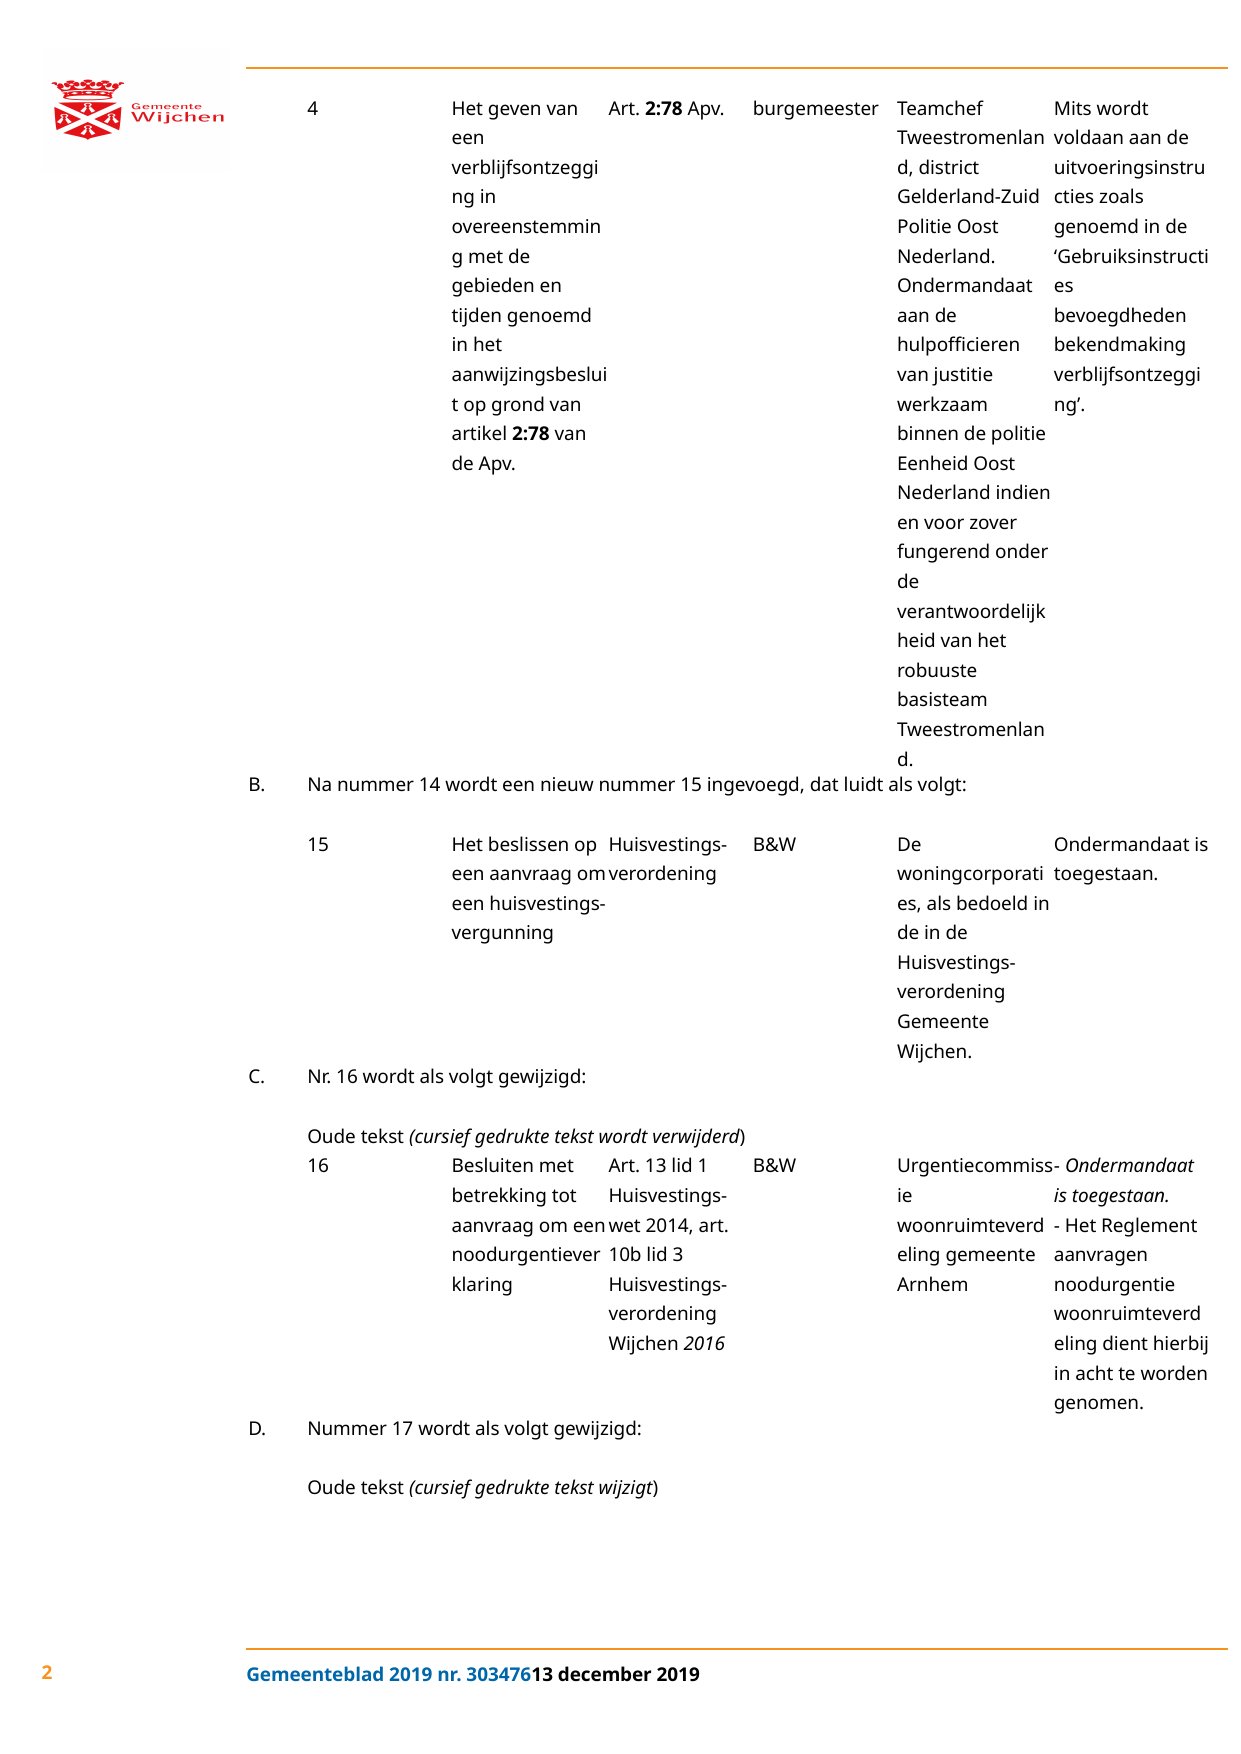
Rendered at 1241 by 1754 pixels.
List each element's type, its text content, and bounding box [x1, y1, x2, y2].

table_header Het beslissen op een aanvraag om een huisvestings-vergunning [451, 831, 608, 1064]
table_header Het geven van een verblijfsontzegging in overeenstemming met de gebieden en tijden genoemd in het aanwijzingsbesluit op grond van artikel 2:78 van de Apv. [451, 95, 608, 771]
list Oude tekst (cursief gedrukte tekst wijzigt) [248, 1474, 1152, 1500]
list Nr. 16 wordt als volgt gewijzigd: [248, 1064, 1152, 1089]
table_header 4 [307, 95, 451, 771]
table_header Art. 13 lid 1 Huisvestings-wet 2014, art. 10b lid 3 Huisvestings-verordening Wijchen 2016 [608, 1153, 753, 1415]
table_header B&W [753, 831, 897, 1064]
table_header Urgentiecommissie woonruimteverdeling gemeente Arnhem [897, 1153, 1054, 1415]
table_header burgemeester [753, 95, 897, 771]
table_header Huisvestings-verordening [608, 831, 753, 1064]
table_header Ondermandaat is toegestaan. [1054, 831, 1211, 1064]
table_header 16 [307, 1153, 451, 1415]
list Oude tekst (cursief gedrukte tekst wordt verwijderd) [248, 1123, 1152, 1149]
table_header Mits wordt voldaan aan de uitvoeringsinstructies zoals genoemd in de ‘Gebruiksinstructies bevoegdheden bekendmaking verblijfsontzegging’. [1054, 95, 1211, 771]
table_header Teamchef Tweestromenland, district Gelderland-Zuid Politie Oost Nederland. Ondermandaat aan de hulpofficieren van justitie werkzaam binnen de politie Eenheid Oost Nederland indien en voor zover fungerend onder de verantwoordelijkheid van het robuuste basisteam Tweestromenland. [897, 95, 1054, 771]
table_header 15 [307, 831, 451, 1064]
table_header B&W [753, 1153, 897, 1415]
list Nummer 17 wordt als volgt gewijzigd: [248, 1415, 1152, 1441]
table_header Besluiten met betrekking tot aanvraag om een noodurgentieverklaring [451, 1153, 608, 1415]
picture [41, 47, 231, 172]
table_header Art. 2:78 Apv. [608, 95, 753, 771]
list Na nummer 14 wordt een nieuw nummer 15 ingevoegd, dat luidt als volgt: [248, 772, 1152, 797]
table_header De woningcorporaties, als bedoeld in de in de Huisvestings-verordening Gemeente Wijchen. [897, 831, 1054, 1064]
table_header - Ondermandaat is toegestaan. - Het Reglement aanvragen noodurgentie woonruimteverdeling dient hierbij in acht te worden genomen. [1054, 1153, 1211, 1415]
